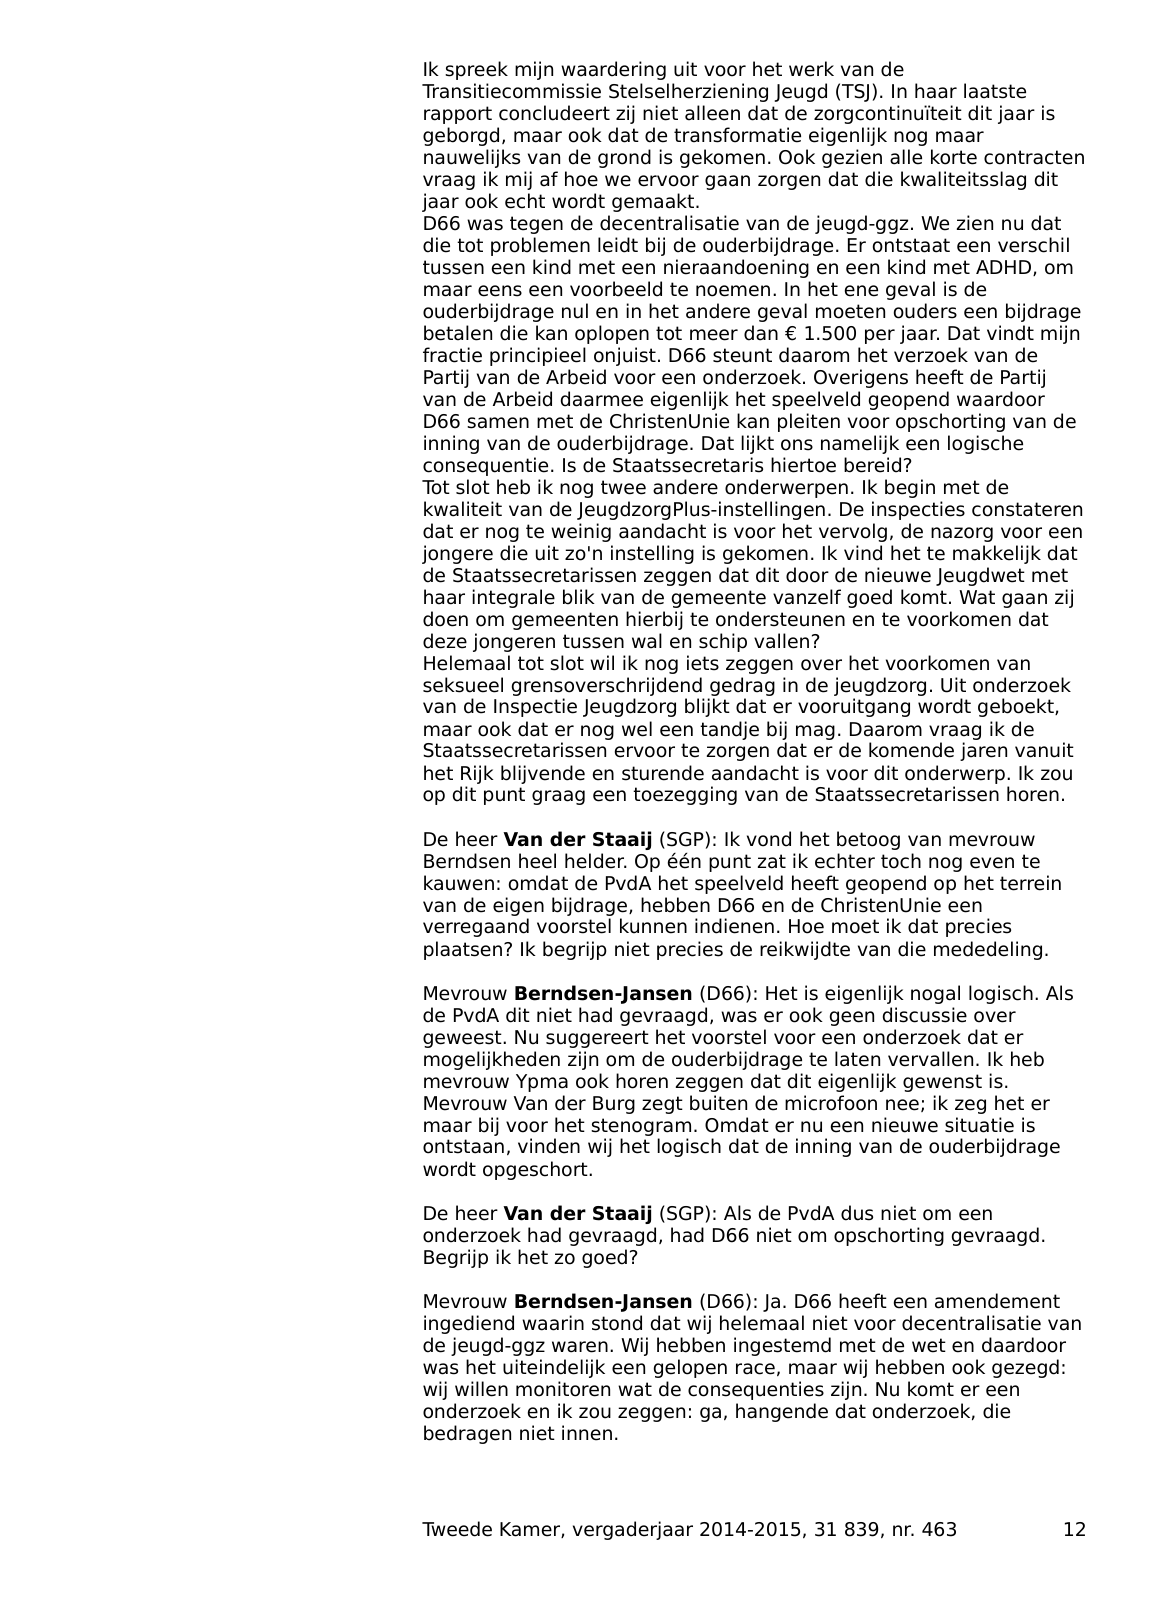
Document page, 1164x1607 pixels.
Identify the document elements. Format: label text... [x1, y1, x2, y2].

text Helemaal tot slot wil ik nog iets zeggen over het voorkomen van seksueel grensoverschrijdend gedrag in de jeugdzorg. Uit onderzoek van de Inspectie Jeugdzorg blijkt dat er vooruitgang wordt geboekt, maar ook dat er nog wel een tandje bij mag. Daarom vraag ik de Staatssecretarissen ervoor te zorgen dat er de komende jaren vanuit het Rijk blijvende en sturende aandacht is voor dit onderwerp. Ik zou op dit punt graag een toezegging van de Staatssecretarissen horen. [422, 652, 1087, 806]
text Mevrouw Berndsen-Jansen (D66): Het is eigenlijk nogal logisch. Als de PvdA dit niet had gevraagd, was er ook geen discussie over geweest. Nu suggereert het voorstel voor een onderzoek dat er mogelijkheden zijn om de ouderbijdrage te laten vervallen. Ik heb mevrouw Ypma ook horen zeggen dat dit eigenlijk gewenst is. Mevrouw Van der Burg zegt buiten de microfoon nee; ik zeg het er maar bij voor het stenogram. Omdat er nu een nieuwe situatie is ontstaan, vinden wij het logisch dat de inning van de ouderbijdrage wordt opgeschort. [422, 983, 1087, 1180]
text Ik spreek mijn waardering uit voor het werk van de Transitiecommissie Stelselherziening Jeugd (TSJ). In haar laatste rapport concludeert zij niet alleen dat de zorgcontinuïteit dit jaar is geborgd, maar ook dat de transformatie eigenlijk nog maar nauwelijks van de grond is gekomen. Ook gezien alle korte contracten vraag ik mij af hoe we ervoor gaan zorgen dat die kwaliteitsslag dit jaar ook echt wordt gemaakt. [422, 59, 1087, 213]
text Tot slot heb ik nog twee andere onderwerpen. Ik begin met de kwaliteit van de JeugdzorgPlus-instellingen. De inspecties constateren dat er nog te weinig aandacht is voor het vervolg, de nazorg voor een jongere die uit zo'n instelling is gekomen. Ik vind het te makkelijk dat de Staatssecretarissen zeggen dat dit door de nieuwe Jeugdwet met haar integrale blik van de gemeente vanzelf goed komt. Wat gaan zij doen om gemeenten hierbij te ondersteunen en te voorkomen dat deze jongeren tussen wal en schip vallen? [422, 477, 1087, 652]
text De heer Van der Staaij (SGP): Als de PvdA dus niet om een onderzoek had gevraagd, had D66 niet om opschorting gevraagd. Begrijp ik het zo goed? [422, 1203, 1087, 1268]
text Mevrouw Berndsen-Jansen (D66): Ja. D66 heeft een amendement ingediend waarin stond dat wij helemaal niet voor decentralisatie van de jeugd-ggz waren. Wij hebben ingestemd met de wet en daardoor was het uiteindelijk een gelopen race, maar wij hebben ook gezegd: wij willen monitoren wat de consequenties zijn. Nu komt er een onderzoek en ik zou zeggen: ga, hangende dat onderzoek, die bedragen niet innen. [422, 1291, 1087, 1444]
text De heer Van der Staaij (SGP): Ik vond het betoog van mevrouw Berndsen heel helder. Op één punt zat ik echter toch nog even te kauwen: omdat de PvdA het speelveld heeft geopend op het terrein van de eigen bijdrage, hebben D66 en de ChristenUnie een verregaand voorstel kunnen indienen. Hoe moet ik dat precies plaatsen? Ik begrijp niet precies de reikwijdte van die mededeling. [422, 828, 1087, 960]
text D66 was tegen de decentralisatie van de jeugd-ggz. We zien nu dat die tot problemen leidt bij de ouderbijdrage. Er ontstaat een verschil tussen een kind met een nieraandoening en een kind met ADHD, om maar eens een voorbeeld te noemen. In het ene geval is de ouderbijdrage nul en in het andere geval moeten ouders een bijdrage betalen die kan oplopen tot meer dan € 1.500 per jaar. Dat vindt mijn fractie principieel onjuist. D66 steunt daarom het verzoek van de Partij van de Arbeid voor een onderzoek. Overigens heeft de Partij van de Arbeid daarmee eigenlijk het speelveld geopend waardoor D66 samen met de ChristenUnie kan pleiten voor opschorting van de inning van de ouderbijdrage. Dat lijkt ons namelijk een logische consequentie. Is de Staatssecretaris hiertoe bereid? [422, 213, 1087, 477]
